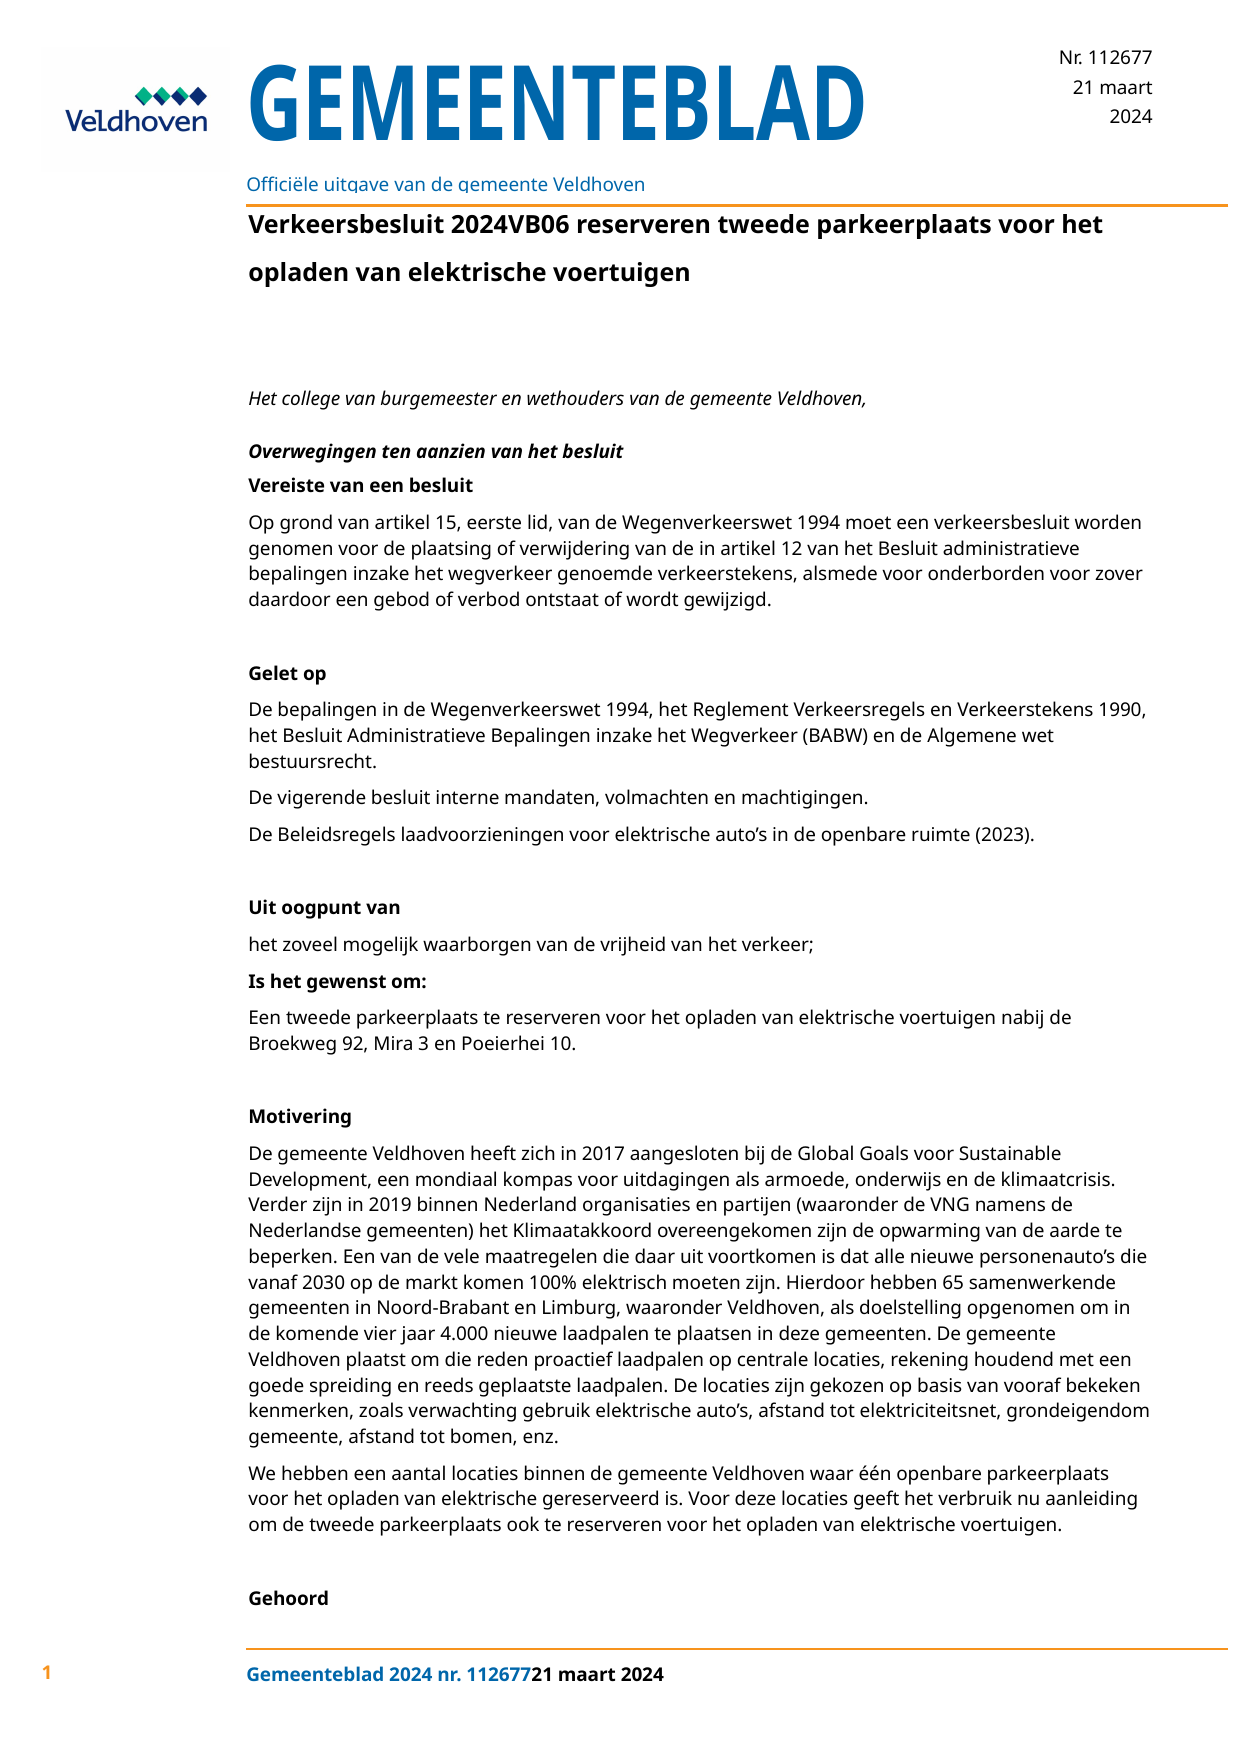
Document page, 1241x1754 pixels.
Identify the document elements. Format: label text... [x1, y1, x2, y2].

text Is het gewenst om: [248, 968, 1152, 993]
text Verkeersbesluit 2024VB06 reserveren tweede parkeerplaats voor het opladen van elektrische voertuigen [248, 207, 1152, 288]
text Een tweede parkeerplaats te reserveren voor het opladen van elektrische voertuigen nabij de Broekweg 92, Mira 3 en Poeierhei 10. [248, 1004, 1152, 1056]
text De Beleidsregels laadvoorzieningen voor elektrische auto’s in de openbare ruimte (2023). [248, 821, 1152, 847]
text De vigerende besluit interne mandaten, volmachten en machtigingen. [248, 784, 1152, 810]
text Uit oogpunt van [248, 894, 1152, 920]
text Gelet op [248, 660, 1152, 685]
text De bepalingen in de Wegenverkeerswet 1994, het Reglement Verkeersregels en Verkeerstekens 1990, het Besluit Administratieve Bepalingen inzake het Wegverkeer (BABW) en de Algemene wet bestuursrecht. [248, 696, 1152, 773]
text Motivering [248, 1103, 1152, 1129]
text De gemeente Veldhoven heeft zich in 2017 aangesloten bij de Global Goals voor Sustainable Development, een mondiaal kompas voor uitdagingen als armoede, onderwijs en de klimaatcrisis. Verder zijn in 2019 binnen Nederland organisaties en partijen (waaronder de VNG namens de Nederlandse gemeenten) het Klimaatakkoord overeengekomen zijn de opwarming van de aarde te beperken. Een van de vele maatregelen die daar uit voortkomen is dat alle nieuwe personenauto’s die vanaf 2030 op de markt komen 100% elektrisch moeten zijn. Hierdoor hebben 65 samenwerkende gemeenten in Noord-Brabant en Limburg, waaronder Veldhoven, als doelstelling opgenomen om in de komende vier jaar 4.000 nieuwe laadpalen te plaatsen in deze gemeenten. De gemeente Veldhoven plaatst om die reden proactief laadpalen op centrale locaties, rekening houdend met een goede spreiding en reeds geplaatste laadpalen. De locaties zijn gekozen op basis van vooraf bekeken kenmerken, zoals verwachting gebruik elektrische auto’s, afstand tot elektriciteitsnet, grondeigendom gemeente, afstand tot bomen, enz. [248, 1140, 1152, 1449]
text Op grond van artikel 15, eerste lid, van de Wegenverkeerswet 1994 moet een verkeersbesluit worden genomen voor de plaatsing of verwijdering van de in artikel 12 van het Besluit administratieve bepalingen inzake het wegverkeer genoemde verkeerstekens, alsmede voor onderborden voor zover daardoor een gebod of verbod ontstaat of wordt gewijzigd. [248, 509, 1152, 612]
text Vereiste van een besluit [248, 472, 1152, 498]
picture [41, 47, 231, 172]
text Gehoord [248, 1585, 1152, 1610]
text Het college van burgemeester en wethouders van de gemeente Veldhoven, [248, 386, 1152, 411]
text Overwegingen ten aanzien van het besluit [248, 438, 1152, 464]
text We hebben een aantal locaties binnen de gemeente Veldhoven waar één openbare parkeerplaats voor het opladen van elektrische gereserveerd is. Voor deze locaties geeft het verbruik nu aanleiding om de tweede parkeerplaats ook te reserveren voor het opladen van elektrische voertuigen. [248, 1460, 1152, 1537]
text het zoveel mogelijk waarborgen van de vrijheid van het verkeer; [248, 931, 1152, 957]
